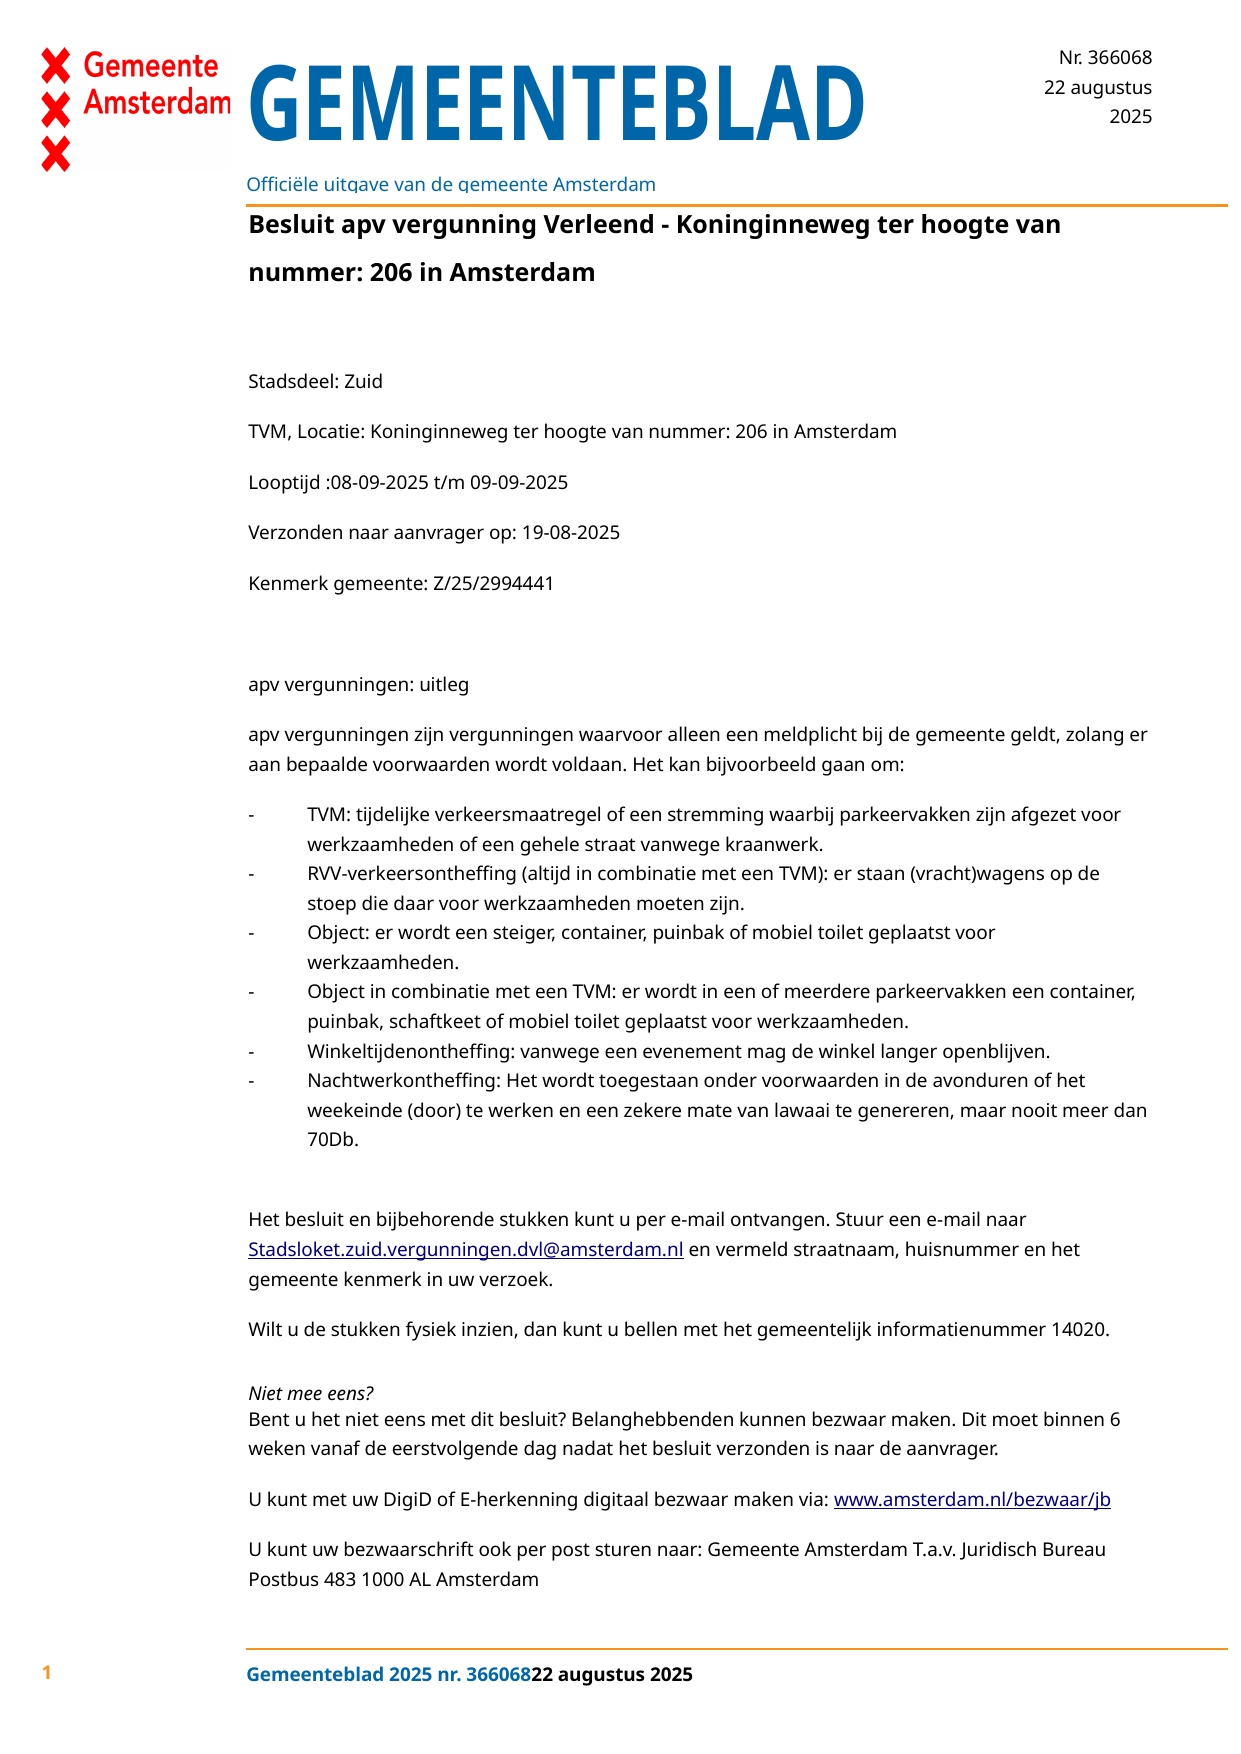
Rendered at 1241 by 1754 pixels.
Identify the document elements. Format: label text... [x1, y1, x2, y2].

list Object: er wordt een steiger, container, puinbak of mobiel toilet geplaatst voor werkzaamheden. [248, 919, 1152, 975]
text apv vergunningen: uitleg [248, 671, 1152, 697]
list Nachtwerkontheffing: Het wordt toegestaan onder voorwaarden in de avonduren of het weekeinde (door) te werken en een zekere mate van lawaai te genereren, maar nooit meer dan 70Db. [248, 1067, 1152, 1152]
text Het besluit en bijbehorende stukken kunt u per e-mail ontvangen. Stuur een e-mail naar Stadsloket.zuid.vergunningen.dvl@amsterdam.nl en vermeld straatnaam, huisnummer en het gemeente kenmerk in uw verzoek. [248, 1207, 1152, 1292]
list TVM: tijdelijke verkeersmaatregel of een stremming waarbij parkeervakken zijn afgezet voor werkzaamheden of een gehele straat vanwege kraanwerk. [248, 801, 1152, 857]
text Besluit apv vergunning Verleend - Koninginneweg ter hoogte van nummer: 206 in Amsterdam [248, 207, 1152, 288]
text Kenmerk gemeente: Z/25/2994441 [248, 570, 1152, 596]
text Stadsdeel: Zuid [248, 368, 1152, 394]
list RVV-verkeersontheffing (altijd in combinatie met een TVM): er staan (vracht)wagens op de stoep die daar voor werkzaamheden moeten zijn. [248, 860, 1152, 916]
list Winkeltijdenontheffing: vanwege een evenement mag de winkel langer openblijven. [248, 1038, 1152, 1064]
text Bent u het niet eens met dit besluit? Belanghebbenden kunnen bezwaar maken. Dit moet binnen 6 weken vanaf de eerstvolgende dag nadat het besluit verzonden is naar de aanvrager. [248, 1406, 1152, 1461]
text Looptijd :08-09-2025 t/m 09-09-2025 [248, 469, 1152, 495]
text Niet mee eens? [248, 1380, 1152, 1406]
text Wilt u de stukken fysiek inzien, dan kunt u bellen met het gemeentelijk informatienummer 14020. [248, 1316, 1152, 1342]
text U kunt met uw DigiD of E-herkenning digitaal bezwaar maken via: www.amsterdam.nl/bezwaar/jb [248, 1486, 1152, 1512]
list Object in combinatie met een TVM: er wordt in een of meerdere parkeervakken een container, puinbak, schaftkeet of mobiel toilet geplaatst voor werkzaamheden. [248, 979, 1152, 1034]
picture [41, 47, 231, 172]
text TVM, Locatie: Koninginneweg ter hoogte van nummer: 206 in Amsterdam [248, 419, 1152, 444]
text apv vergunningen zijn vergunningen waarvoor alleen een meldplicht bij de gemeente geldt, zolang er aan bepaalde voorwaarden wordt voldaan. Het kan bijvoorbeeld gaan om: [248, 721, 1152, 777]
text U kunt uw bezwaarschrift ook per post sturen naar: Gemeente Amsterdam T.a.v. Juridisch Bureau Postbus 483 1000 AL Amsterdam [248, 1536, 1152, 1592]
text Verzonden naar aanvrager op: 19-08-2025 [248, 519, 1152, 545]
